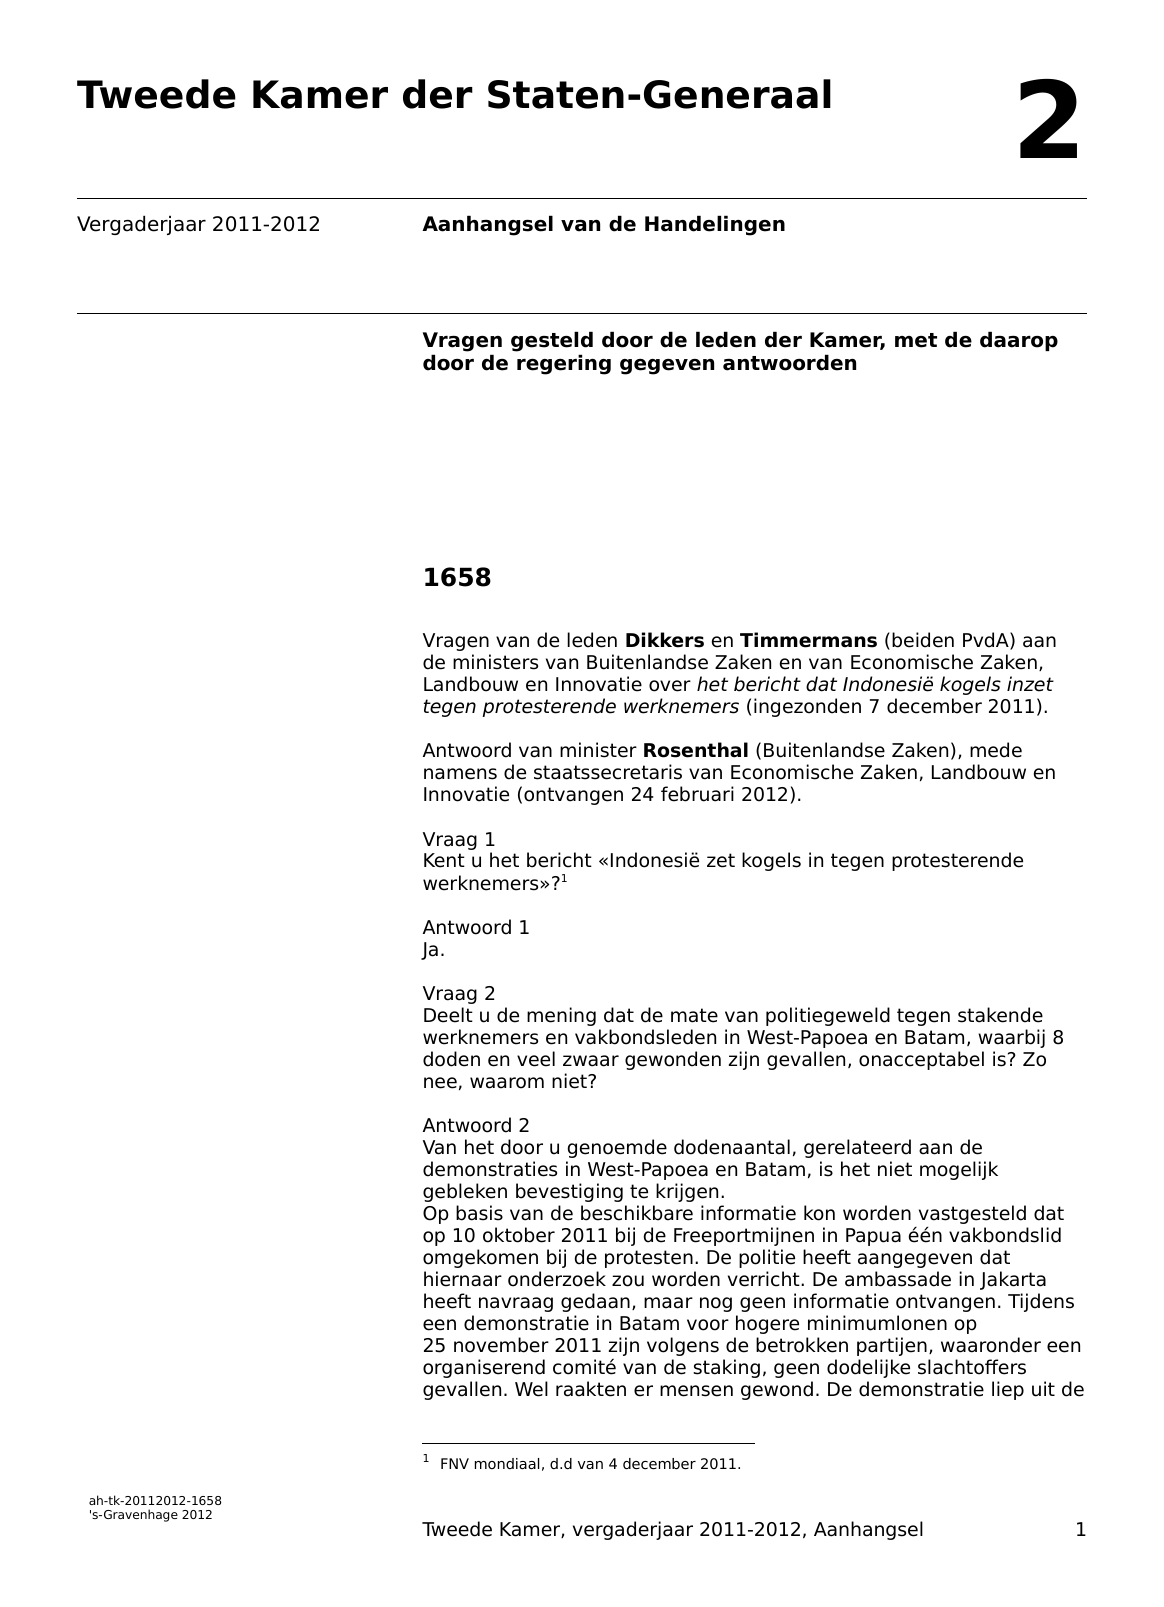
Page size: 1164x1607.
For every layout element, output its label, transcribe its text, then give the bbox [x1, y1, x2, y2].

text 's-Gravenhage 2012 [88, 1508, 323, 1522]
table_cell Aanhangsel van de Handelingen [422, 199, 1087, 313]
text Antwoord van minister Rosenthal (Buitenlandse Zaken), mede namens de staatssecretaris van Economische Zaken, Landbouw en Innovatie (ontvangen 24 februari 2012). [422, 740, 1087, 806]
text Vragen van de leden Dikkers en Timmermans (beiden PvdA) aan de ministers van Buitenlandse Zaken en van Economische Zaken, Landbouw en Innovatie over het bericht dat Indonesië kogels inzet tegen protesterende werknemers (ingezonden 7 december 2011). [422, 630, 1087, 718]
text Antwoord 2 [422, 1115, 1087, 1137]
text ah-tk-20112012-1658 [88, 1494, 323, 1508]
text Van het door u genoemde dodenaantal, gerelateerd aan de demonstraties in West-Papoea en Batam, is het niet mogelijk gebleken bevestiging te krijgen. [422, 1137, 1087, 1203]
text Vraag 1 [422, 828, 1087, 850]
text Antwoord 1 [422, 917, 1087, 938]
table_header 2 [886, 59, 1087, 198]
table_cell Vergaderjaar 2011-2012 [77, 199, 422, 313]
text Deelt u de mening dat de mate van politiegeweld tegen stakende werknemers en vakbondsleden in West-Papoea en Batam, waarbij 8 doden en veel zwaar gewonden zijn gevallen, onacceptabel is? Zo nee, waarom niet? [422, 1005, 1087, 1093]
table_header Tweede Kamer der Staten-Generaal [77, 59, 886, 198]
text Kent u het bericht «Indonesië zet kogels in tegen protesterende werknemers»? [422, 850, 1087, 894]
text FNV mondiaal, d.d van 4 december 2011. [422, 1452, 1087, 1474]
table_cell Vragen gesteld door de leden der Kamer, met de daarop door de regering gegeven antwoorden [422, 314, 1087, 375]
text Ja. [422, 938, 1087, 961]
text Vraag 2 [422, 983, 1087, 1005]
text Op basis van de beschikbare informatie kon worden vastgesteld dat op 10 oktober 2011 bij de Freeportmijnen in Papua één vakbondslid omgekomen bij de protesten. De politie heeft aangegeven dat hiernaar onderzoek zou worden verricht. De ambassade in Jakarta heeft navraag gedaan, maar nog geen informatie ontvangen. Tijdens een demonstratie in Batam voor hogere minimumlonen op 25 november 2011 zijn volgens de betrokken partijen, waaronder een organiserend comité van de staking, geen dodelijke slachtoffers gevallen. Wel raakten er mensen gewond. De demonstratie liep uit de [422, 1203, 1087, 1401]
text 1658 [422, 563, 1087, 592]
table_cell [77, 314, 422, 375]
